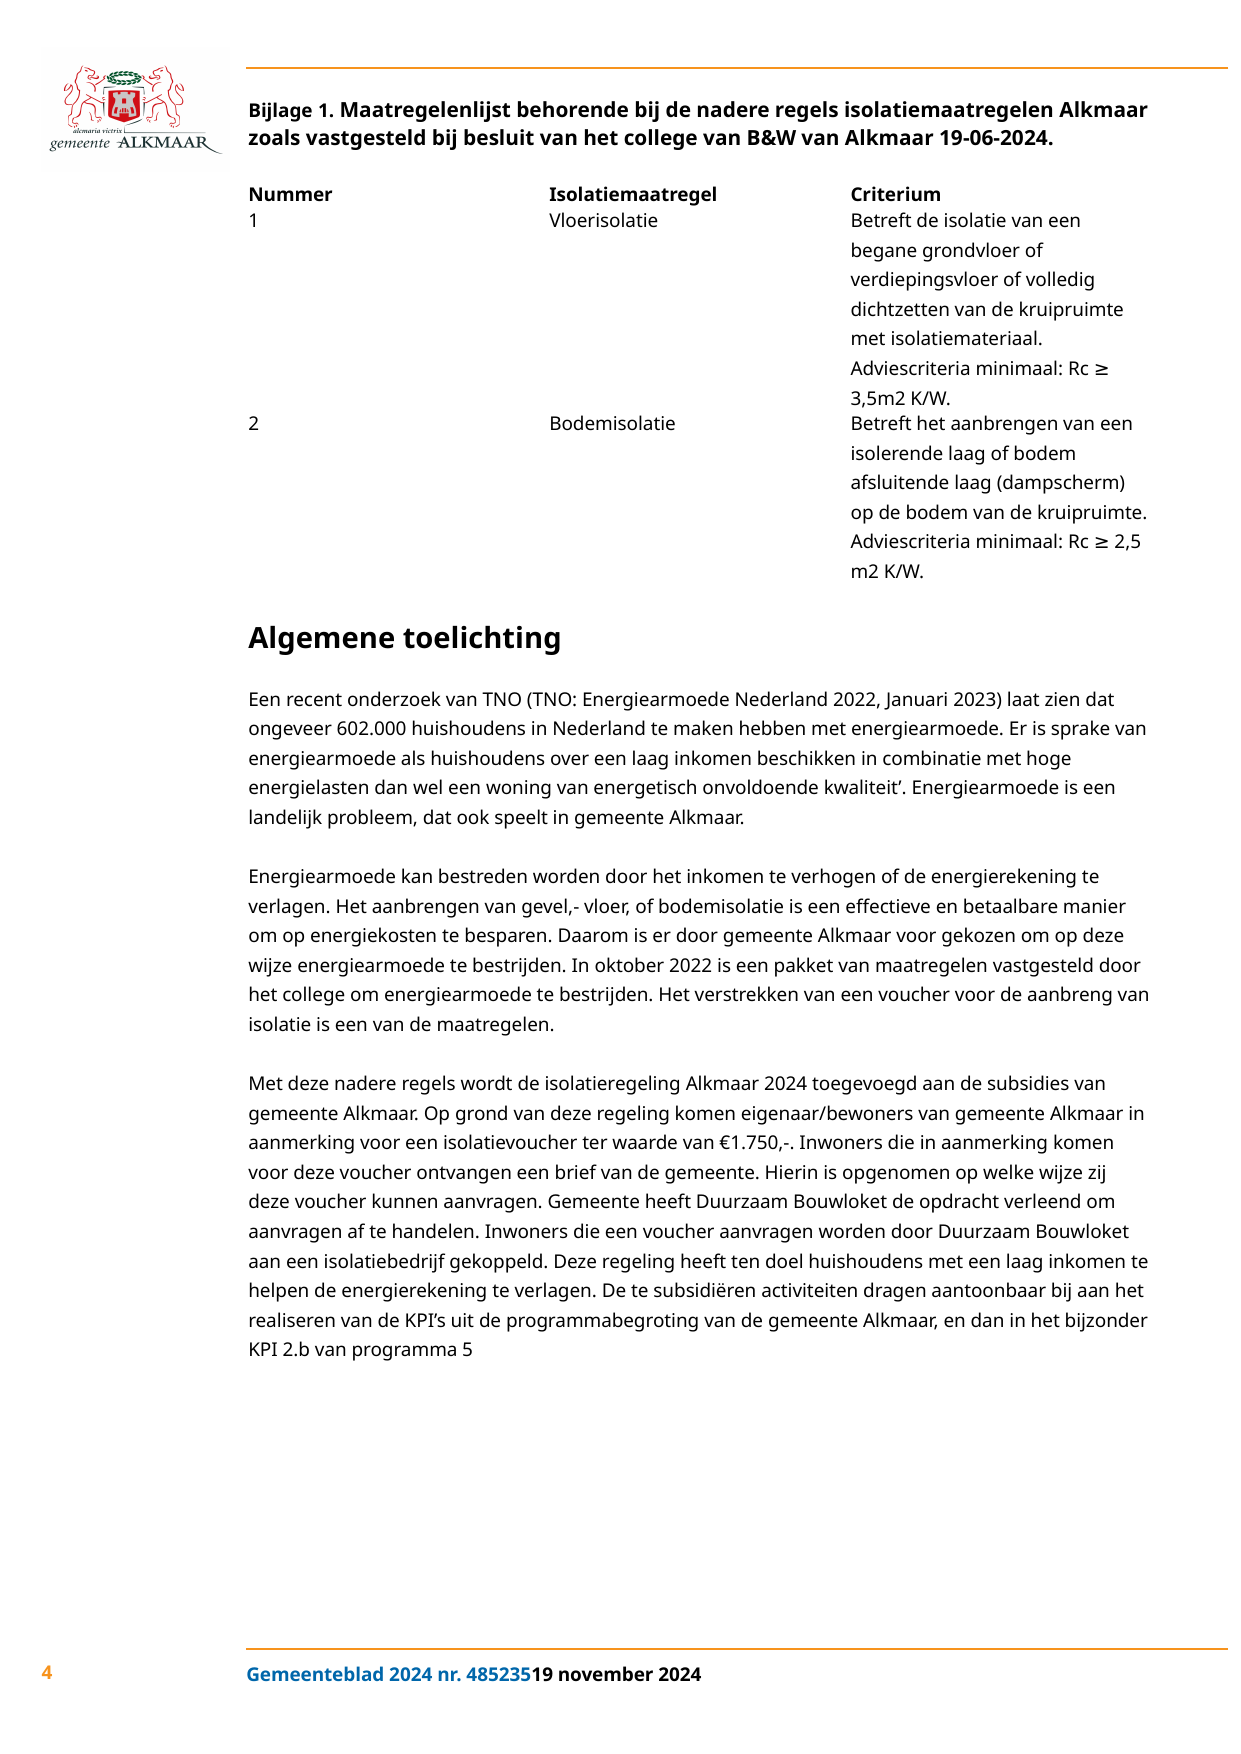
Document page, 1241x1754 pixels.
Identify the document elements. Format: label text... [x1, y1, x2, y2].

table_header Isolatiemaatregel [549, 181, 850, 207]
table_cell Betreft het aanbrengen van een isolerende laag of bodem afsluitende laag (dampscherm) op de bodem van de kruipruimte. Adviescriteria minimaal: Rc ≥ 2,5 m2 K/W. [850, 410, 1152, 584]
picture [41, 47, 231, 172]
table_cell Betreft de isolatie van een begane grondvloer of verdiepingsvloer of volledig dichtzetten van de kruipruimte met isolatiemateriaal. Adviescriteria minimaal: Rc ≥ 3,5m2 K/W. [850, 207, 1152, 410]
text Met deze nadere regels wordt de isolatieregeling Alkmaar 2024 toegevoegd aan de subsidies van gemeente Alkmaar. Op grond van deze regeling komen eigenaar/bewoners van gemeente Alkmaar in aanmerking voor een isolatievoucher ter waarde van €1.750,-. Inwoners die in aanmerking komen voor deze voucher ontvangen een brief van de gemeente. Hierin is opgenomen op welke wijze zij deze voucher kunnen aanvragen. Gemeente heeft Duurzaam Bouwloket de opdracht verleend om aanvragen af te handelen. Inwoners die een voucher aanvragen worden door Duurzaam Bouwloket aan een isolatiebedrijf gekoppeld. Deze regeling heeft ten doel huishoudens met een laag inkomen te helpen de energierekening te verlagen. De te subsidiëren activiteiten dragen aantoonbaar bij aan het realiseren van de KPI’s uit de programmabegroting van de gemeente Alkmaar, en dan in het bijzonder KPI 2.b van programma 5 [248, 1070, 1152, 1362]
table_header Criterium [850, 181, 1152, 207]
table_cell Bodemisolatie [549, 410, 850, 584]
text Bijlage 1. Maatregelenlijst behorende bij de nadere regels isolatiemaatregelen Alkmaar zoals vastgesteld bij besluit van het college van B&W van Alkmaar 19-06-2024. [248, 95, 1152, 152]
table_cell 1 [248, 207, 549, 410]
table_cell Vloerisolatie [549, 207, 850, 410]
table_cell 2 [248, 410, 549, 584]
text Een recent onderzoek van TNO (TNO: Energiearmoede Nederland 2022, Januari 2023) laat zien dat ongeveer 602.000 huishoudens in Nederland te maken hebben met energiearmoede. Er is sprake van energiearmoede als huishoudens over een laag inkomen beschikken in combinatie met hoge energielasten dan wel een woning van energetisch onvoldoende kwaliteit’. Energiearmoede is een landelijk probleem, dat ook speelt in gemeente Alkmaar. [248, 686, 1152, 830]
text Algemene toelichting [248, 617, 1152, 657]
table_header Nummer [248, 181, 549, 207]
text Energiearmoede kan bestreden worden door het inkomen te verhogen of de energierekening te verlagen. Het aanbrengen van gevel,- vloer, of bodemisolatie is een effectieve en betaalbare manier om op energiekosten te besparen. Daarom is er door gemeente Alkmaar voor gekozen om op deze wijze energiearmoede te bestrijden. In oktober 2022 is een pakket van maatregelen vastgesteld door het college om energiearmoede te bestrijden. Het verstrekken van een voucher voor de aanbreng van isolatie is een van de maatregelen. [248, 863, 1152, 1037]
